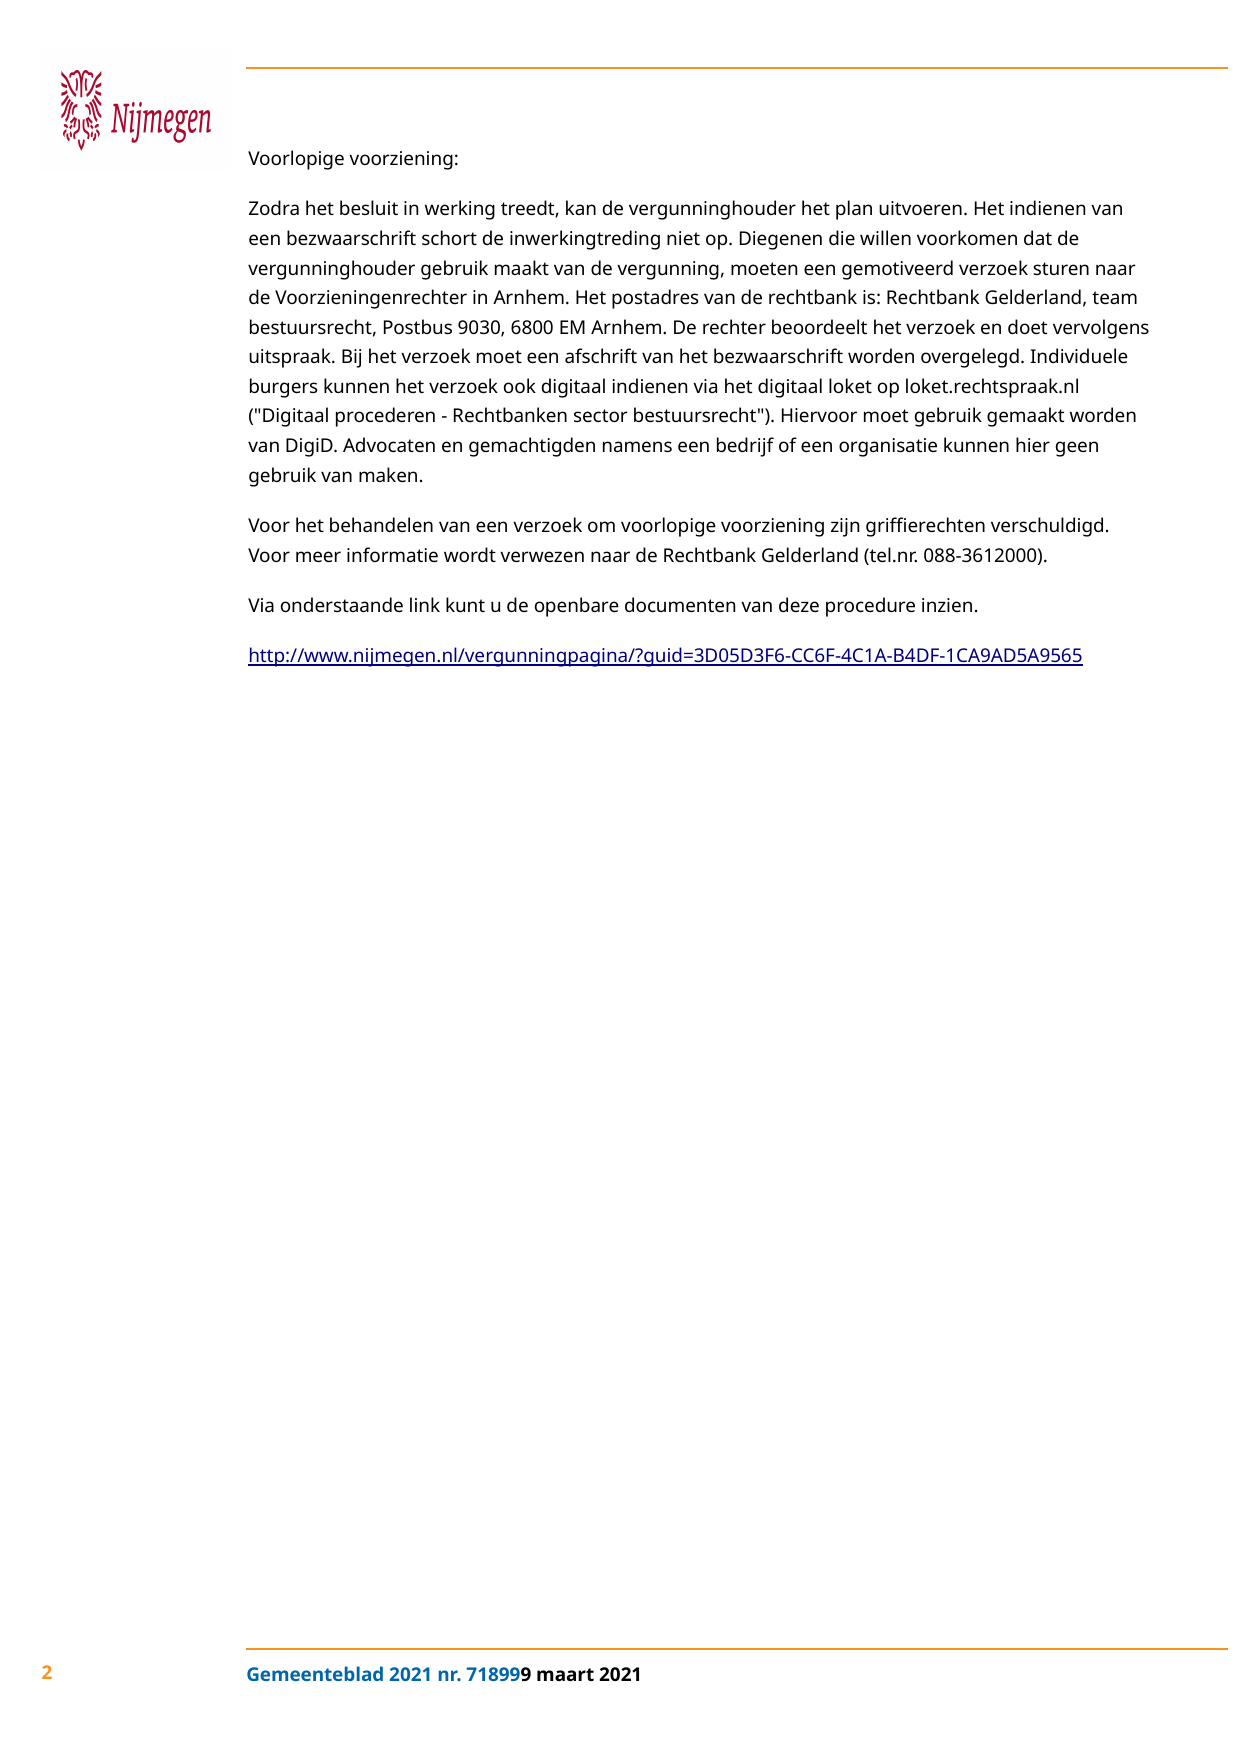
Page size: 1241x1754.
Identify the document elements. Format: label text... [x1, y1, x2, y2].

text Zodra het besluit in werking treedt, kan de vergunninghouder het plan uitvoeren. Het indienen van een bezwaarschrift schort de inwerkingtreding niet op. Diegenen die willen voorkomen dat de vergunninghouder gebruik maakt van de vergunning, moeten een gemotiveerd verzoek sturen naar de Voorzieningenrechter in Arnhem. Het postadres van de rechtbank is: Rechtbank Gelderland, team bestuursrecht, Postbus 9030, 6800 EM Arnhem. De rechter beoordeelt het verzoek en doet vervolgens uitspraak. Bij het verzoek moet een afschrift van het bezwaarschrift worden overgelegd. Individuele burgers kunnen het verzoek ook digitaal indienen via het digitaal loket op loket.rechtspraak.nl ("Digitaal procederen - Rechtbanken sector bestuursrecht"). Hiervoor moet gebruik gemaakt worden van DigiD. Advocaten en gemachtigden namens een bedrijf of een organisatie kunnen hier geen gebruik van maken. [248, 196, 1152, 488]
text http://www.nijmegen.nl/vergunningpagina/?guid=3D05D3F6-CC6F-4C1A-B4DF-1CA9AD5A9565 [248, 643, 1152, 668]
text Voorlopige voorziening: [248, 145, 1152, 171]
text Voor het behandelen van een verzoek om voorlopige voorziening zijn griffierechten verschuldigd. Voor meer informatie wordt verwezen naar de Rechtbank Gelderland (tel.nr. 088-3612000). [248, 512, 1152, 568]
picture [41, 47, 231, 172]
text Via onderstaande link kunt u de openbare documenten van deze procedure inzien. [248, 592, 1152, 618]
